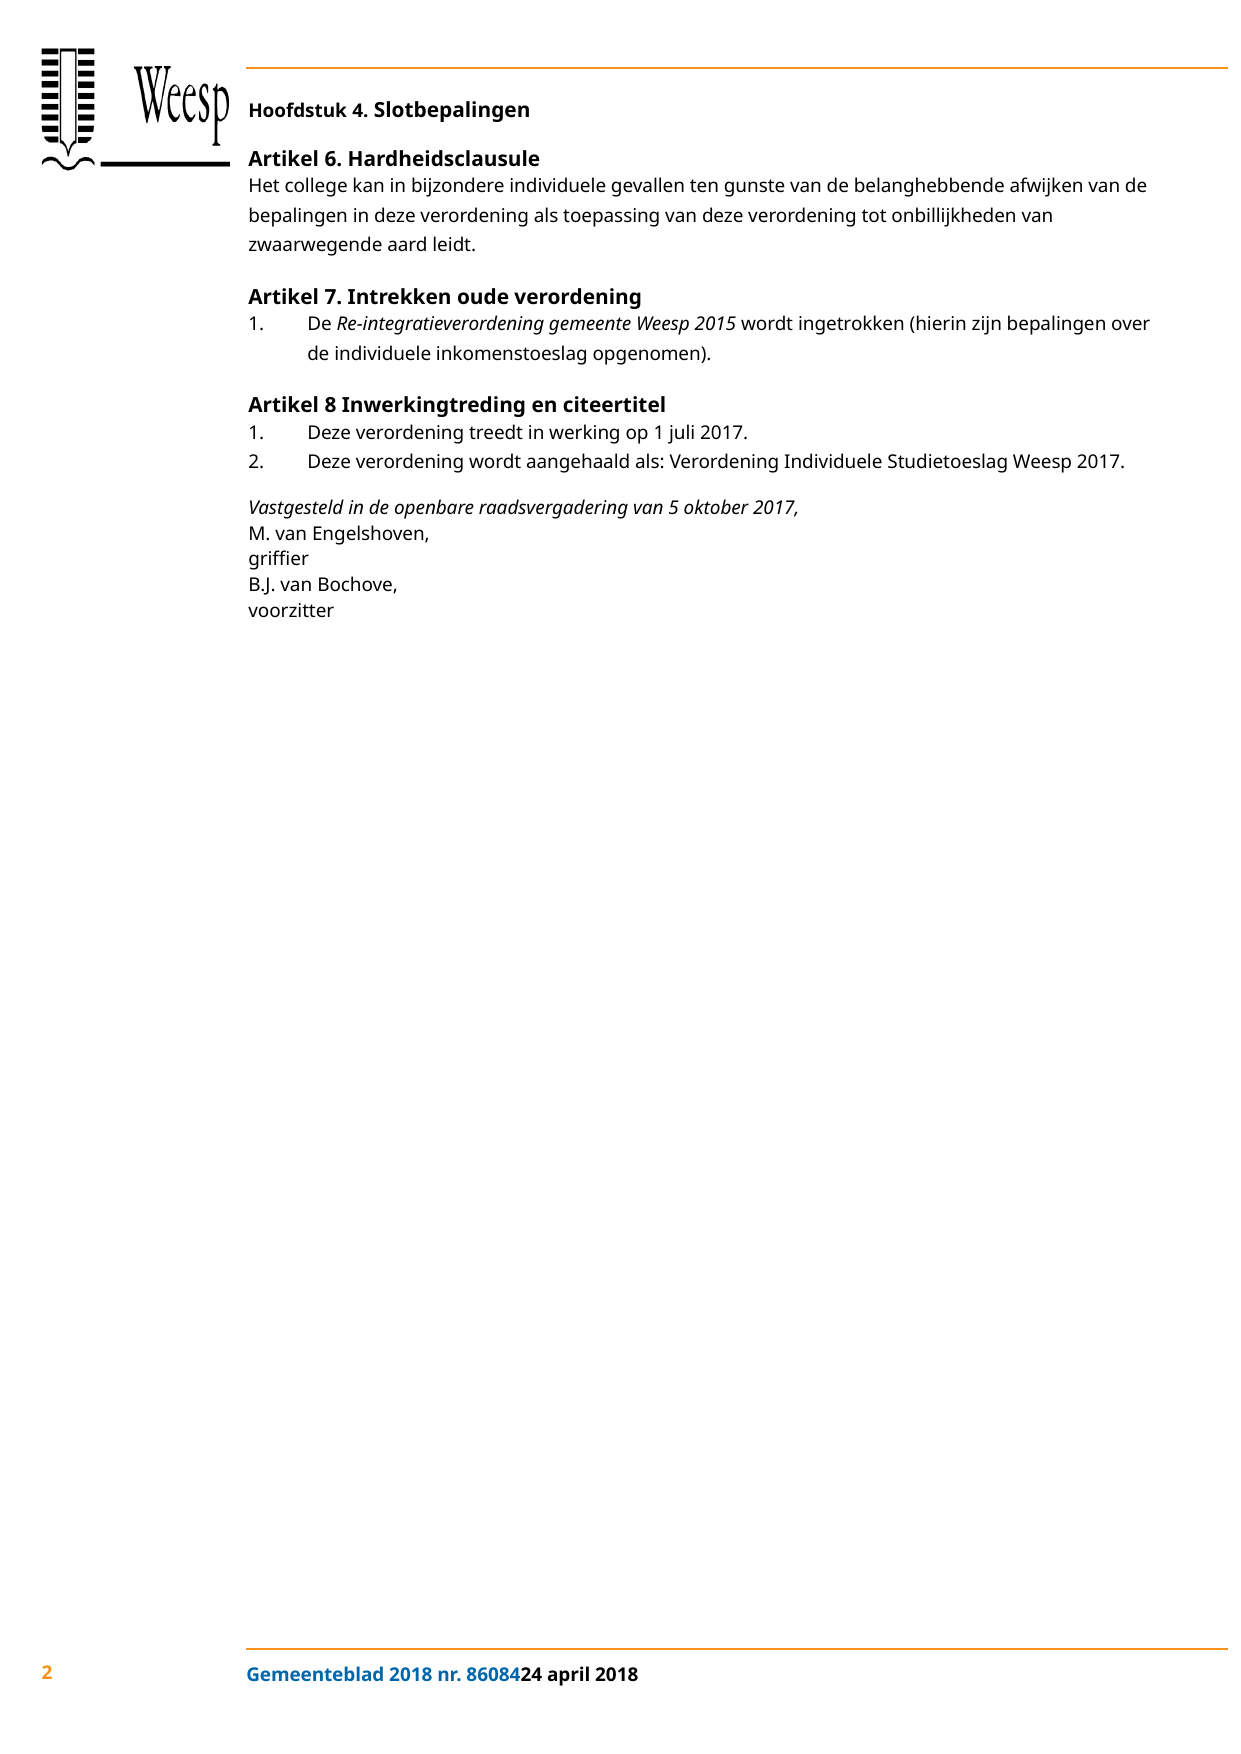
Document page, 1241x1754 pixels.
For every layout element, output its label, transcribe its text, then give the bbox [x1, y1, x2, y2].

picture [41, 47, 231, 172]
list Deze verordening wordt aangehaald als: Verordening Individuele Studietoeslag Weesp 2017. [248, 448, 1152, 474]
text Artikel 7. Intrekken oude verordening [248, 282, 1152, 311]
text Het college kan in bijzondere individuele gevallen ten gunste van de belanghebbende afwijken van de bepalingen in deze verordening als toepassing van deze verordening tot onbillijkheden van zwaarwegende aard leidt. [248, 172, 1152, 257]
text B.J. van Bochove, [248, 571, 1152, 597]
text Artikel 8 Inwerkingtreding en citeertitel [248, 391, 1152, 419]
text Hoofdstuk 4. Slotbepalingen [248, 95, 1152, 123]
text Artikel 6. Hardheidsclausule [248, 144, 1152, 172]
text griffier [248, 546, 1152, 571]
list De Re-integratieverordening gemeente Weesp 2015 wordt ingetrokken (hierin zijn bepalingen over de individuele inkomenstoeslag opgenomen). [248, 311, 1152, 366]
list Deze verordening treedt in werking op 1 juli 2017. [248, 419, 1152, 445]
text voorzitter [248, 597, 1152, 623]
text Vastgesteld in de openbare raadsvergadering van 5 oktober 2017, [248, 494, 1152, 520]
text M. van Engelshoven, [248, 520, 1152, 546]
